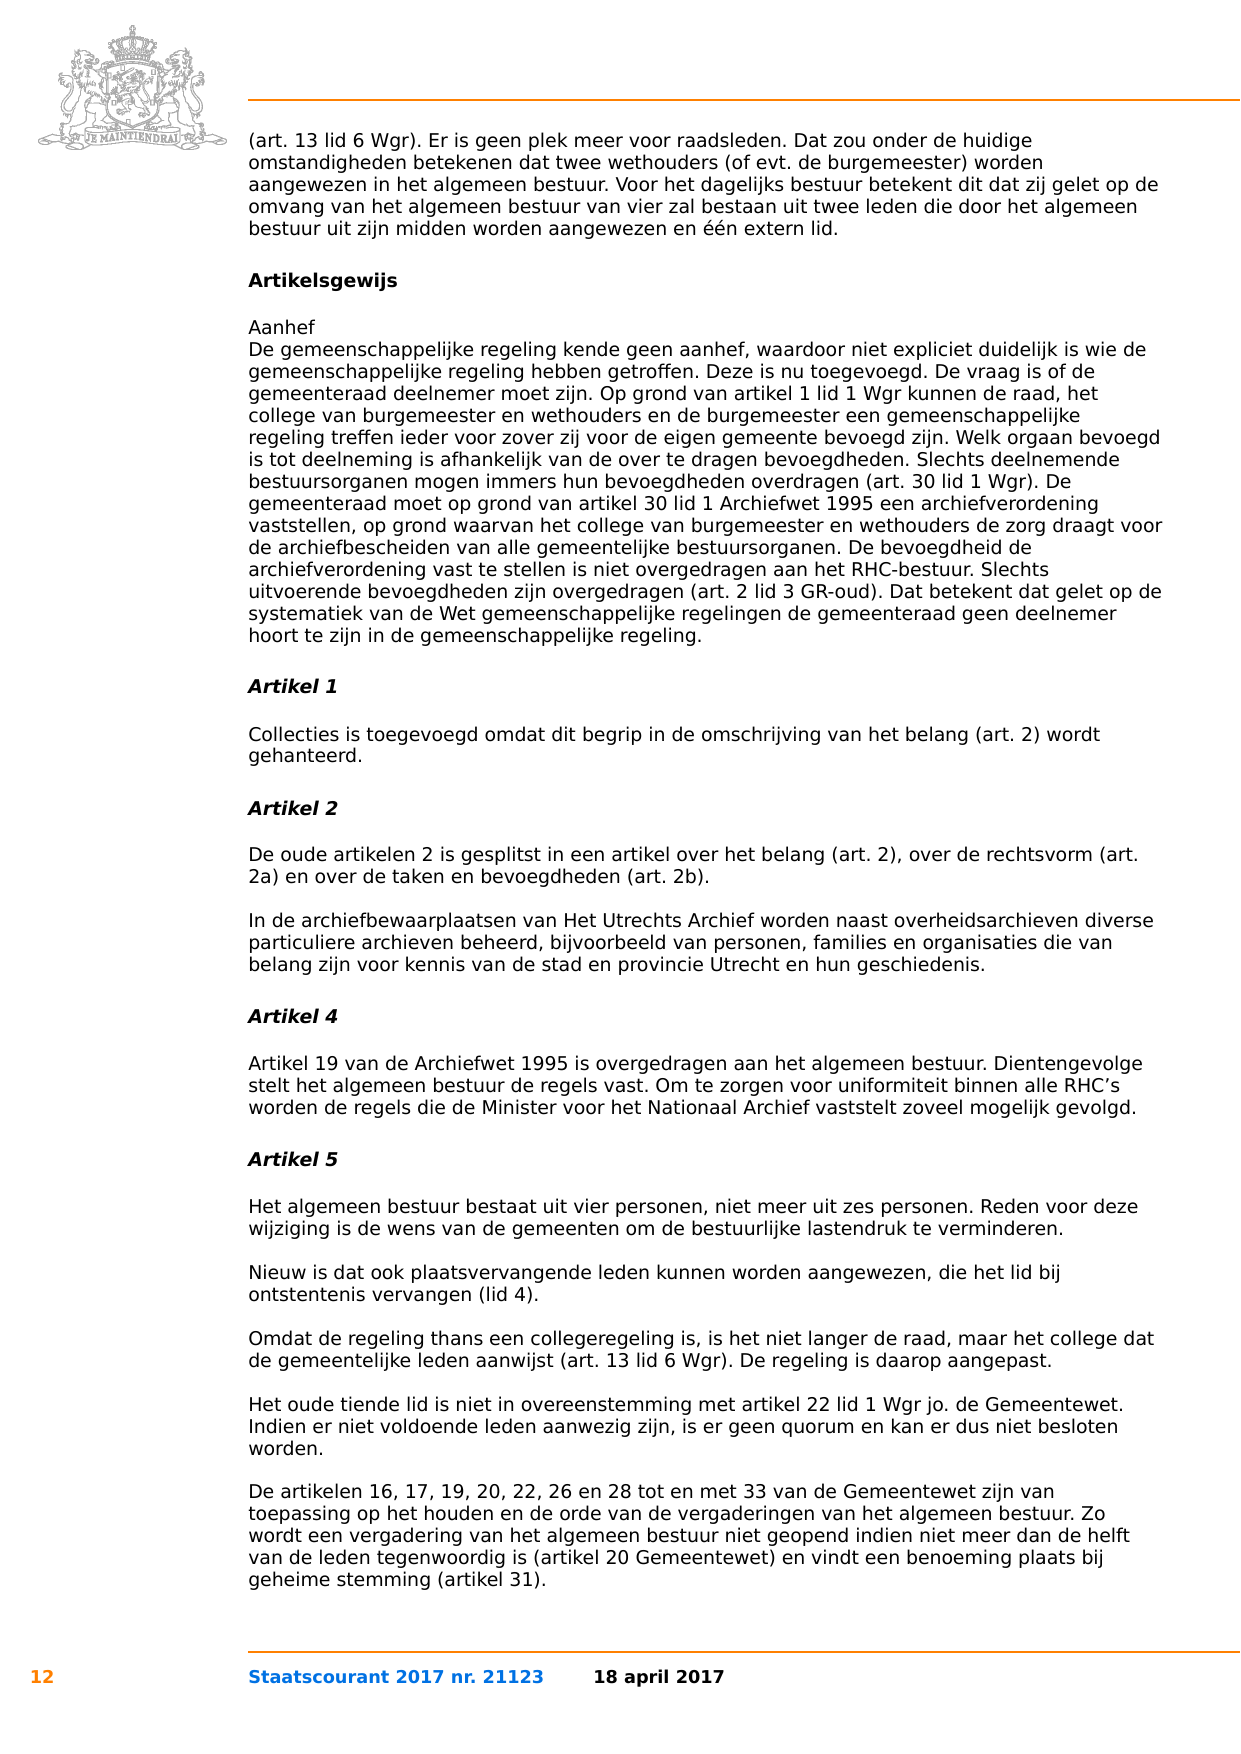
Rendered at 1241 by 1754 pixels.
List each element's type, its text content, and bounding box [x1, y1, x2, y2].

text Omdat de regeling thans een collegeregeling is, is het niet langer de raad, maar het college dat de gemeentelijke leden aanwijst (art. 13 lid 6 Wgr). De regeling is daarop aangepast. [248, 1328, 1163, 1372]
text In de archiefbewaarplaatsen van Het Utrechts Archief worden naast overheidsarchieven diverse particuliere archieven beheerd, bijvoorbeeld van personen, families en organisaties die van belang zijn voor kennis van de stad en provincie Utrecht en hun geschiedenis. [248, 910, 1163, 976]
text Het oude tiende lid is niet in overeenstemming met artikel 22 lid 1 Wgr jo. de Gemeentewet. Indien er niet voldoende leden aanwezig zijn, is er geen quorum en kan er dus niet besloten worden. [248, 1393, 1163, 1459]
picture [38, 25, 227, 150]
text De artikelen 16, 17, 19, 20, 22, 26 en 28 tot en met 33 van de Gemeentewet zijn van toepassing op het houden en de orde van de vergaderingen van het algemeen bestuur. Zo wordt een vergadering van het algemeen bestuur niet geopend indien niet meer dan de helft van de leden tegenwoordig is (artikel 20 Gemeentewet) en vindt een benoeming plaats bij geheime stemming (artikel 31). [248, 1481, 1163, 1591]
text De gemeenschappelijke regeling kende geen aanhef, waardoor niet expliciet duidelijk is wie de gemeenschappelijke regeling hebben getroffen. Deze is nu toegevoegd. De vraag is of de gemeenteraad deelnemer moet zijn. Op grond van artikel 1 lid 1 Wgr kunnen de raad, het college van burgemeester en wethouders en de burgemeester een gemeenschappelijke regeling treffen ieder voor zover zij voor de eigen gemeente bevoegd zijn. Welk orgaan bevoegd is tot deelneming is afhankelijk van de over te dragen bevoegdheden. Slechts deelnemende bestuursorganen mogen immers hun bevoegdheden overdragen (art. 30 lid 1 Wgr). De gemeenteraad moet op grond van artikel 30 lid 1 Archiefwet 1995 een archiefverordening vaststellen, op grond waarvan het college van burgemeester en wethouders de zorg draagt voor de archiefbescheiden van alle gemeentelijke bestuursorganen. De bevoegdheid de archiefverordening vast te stellen is niet overgedragen aan het RHC-bestuur. Slechts uitvoerende bevoegdheden zijn overgedragen (art. 2 lid 3 GR-oud). Dat betekent dat gelet op de systematiek van de Wet gemeenschappelijke regelingen de gemeenteraad geen deelnemer hoort te zijn in de gemeenschappelijke regeling. [248, 339, 1163, 646]
text (art. 13 lid 6 Wgr). Er is geen plek meer voor raadsleden. Dat zou onder de huidige omstandigheden betekenen dat twee wethouders (of evt. de burgemeester) worden aangewezen in het algemeen bestuur. Voor het dagelijks bestuur betekent dit dat zij gelet op de omvang van het algemeen bestuur van vier zal bestaan uit twee leden die door het algemeen bestuur uit zijn midden worden aangewezen en één extern lid. [248, 130, 1163, 240]
text De oude artikelen 2 is gesplitst in een artikel over het belang (art. 2), over de rechtsvorm (art. 2a) en over de taken en bevoegdheden (art. 2b). [248, 844, 1163, 888]
subtitle Artikel 1 [248, 676, 1163, 698]
text Aanhef [248, 317, 1163, 339]
subtitle Artikel 2 [248, 797, 1163, 819]
text Artikel 19 van de Archiefwet 1995 is overgedragen aan het algemeen bestuur. Dientengevolge stelt het algemeen bestuur de regels vast. Om te zorgen voor uniformiteit binnen alle RHC’s worden de regels die de Minister voor het Nationaal Archief vaststelt zoveel mogelijk gevolgd. [248, 1053, 1163, 1119]
subtitle Artikel 4 [248, 1006, 1163, 1028]
text Het algemeen bestuur bestaat uit vier personen, niet meer uit zes personen. Reden voor deze wijziging is de wens van de gemeenten om de bestuurlijke lastendruk te verminderen. [248, 1196, 1163, 1240]
subtitle Artikel 5 [248, 1149, 1163, 1171]
subtitle Artikelsgewijs [248, 270, 1163, 292]
text Nieuw is dat ook plaatsvervangende leden kunnen worden aangewezen, die het lid bij ontstentenis vervangen (lid 4). [248, 1262, 1163, 1306]
text Collecties is toegevoegd omdat dit begrip in de omschrijving van het belang (art. 2) wordt gehanteerd. [248, 723, 1163, 767]
